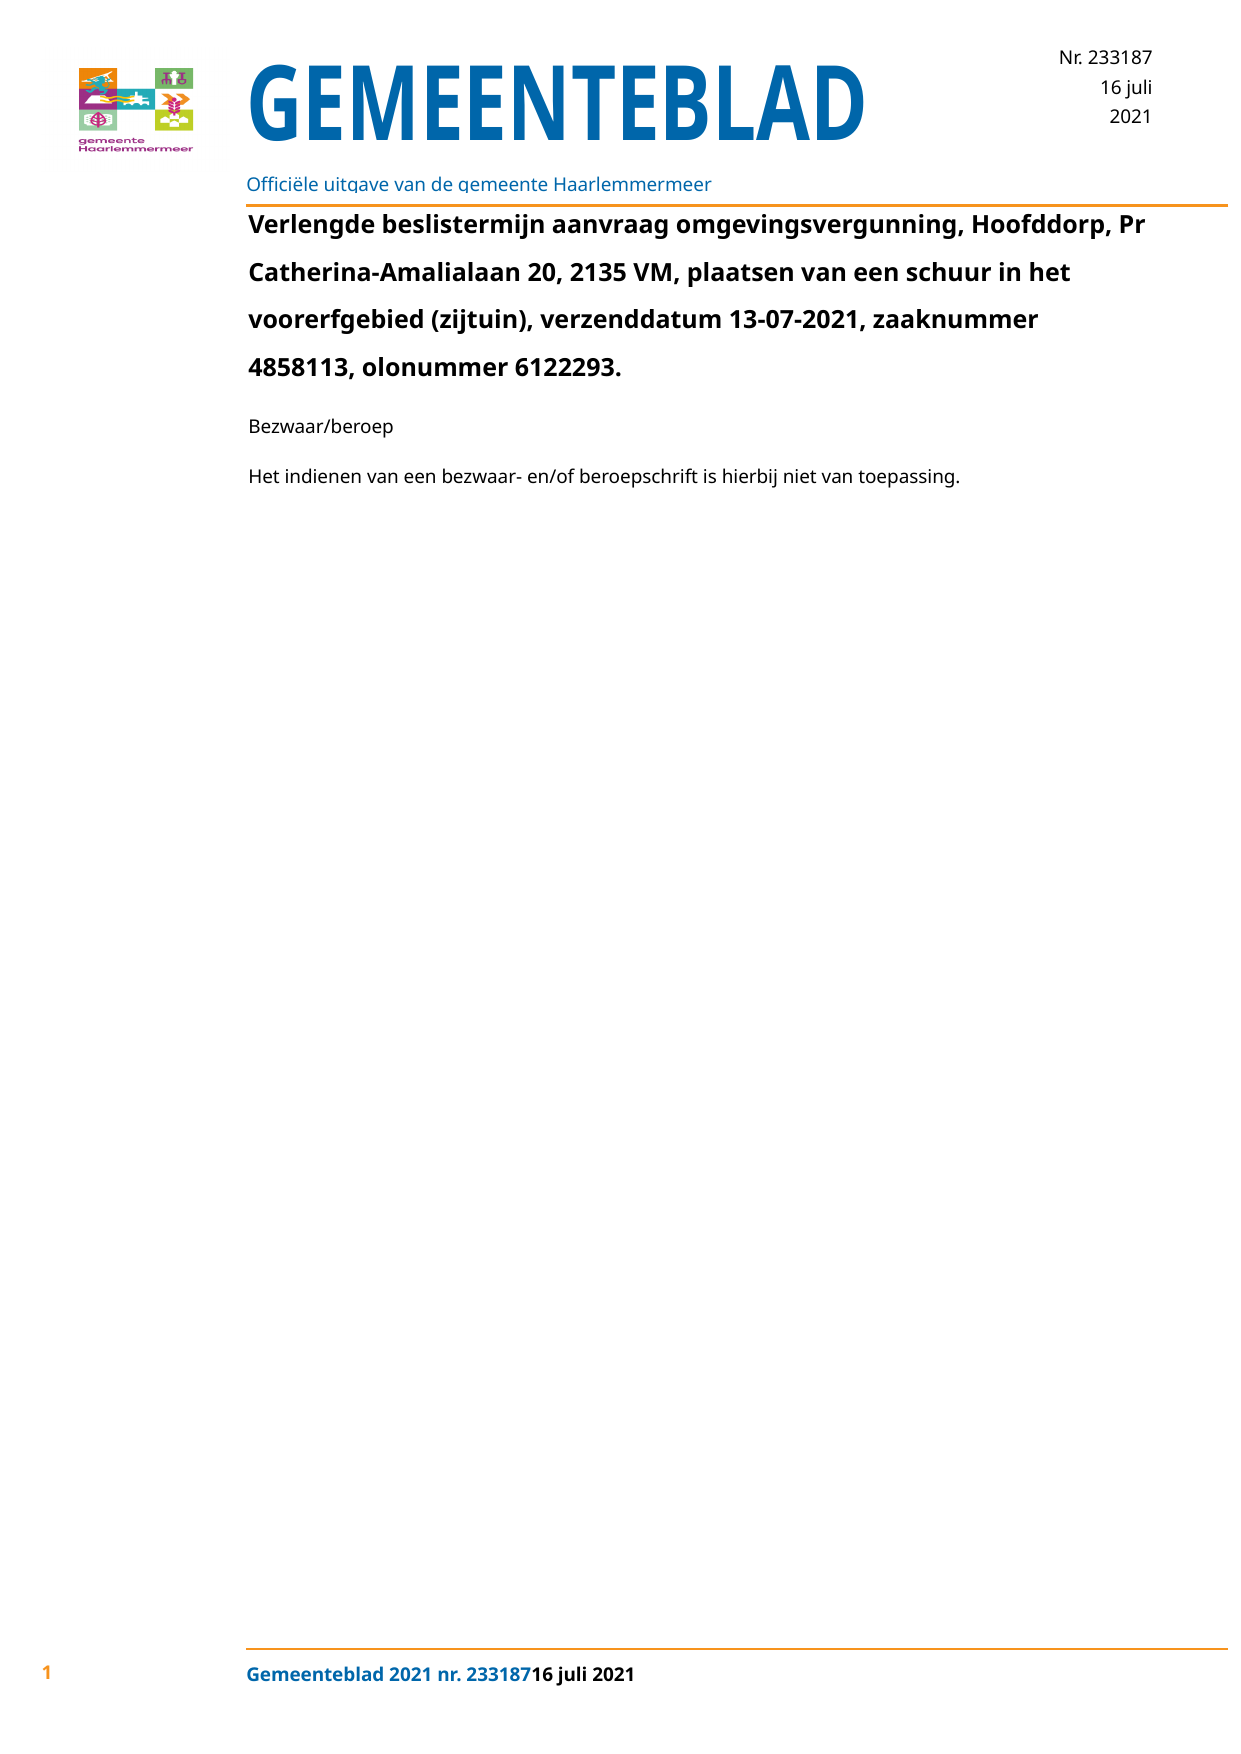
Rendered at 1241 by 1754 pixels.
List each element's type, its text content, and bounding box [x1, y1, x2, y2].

text Verlengde beslistermijn aanvraag omgevingsvergunning, Hoofddorp, Pr Catherina-Amalialaan 20, 2135 VM, plaatsen van een schuur in het voorerfgebied (zijtuin), verzenddatum 13-07-2021, zaaknummer 4858113, olonummer 6122293. [248, 207, 1152, 384]
picture [41, 47, 231, 172]
text Het indienen van een bezwaar- en/of beroepschrift is hierbij niet van toepassing. [248, 463, 1152, 489]
text Bezwaar/beroep [248, 413, 1152, 439]
